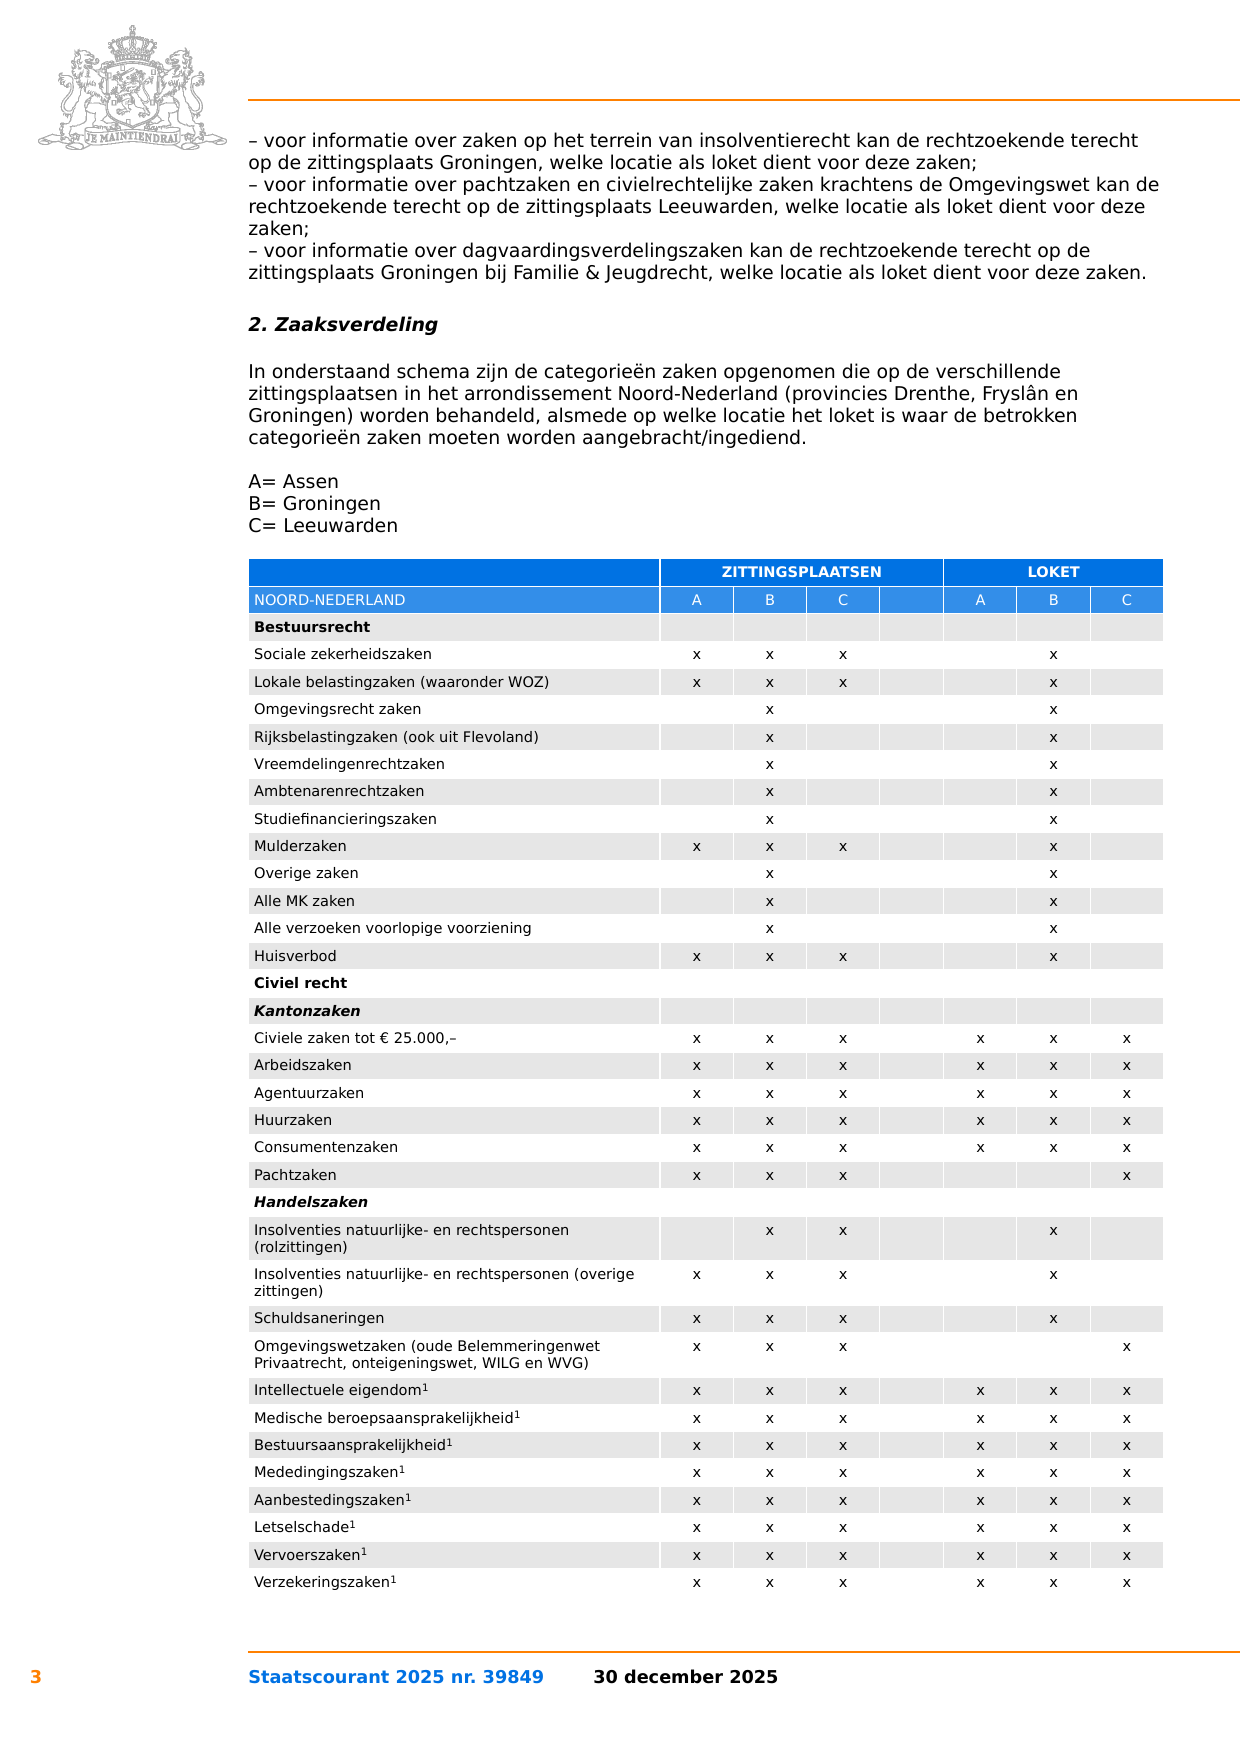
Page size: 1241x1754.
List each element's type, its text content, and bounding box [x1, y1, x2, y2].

table_cell Civiele zaken tot € 25.000,– [249, 1025, 659, 1051]
table_cell x [1017, 1080, 1090, 1106]
table_header ZITTINGSPLAATSEN [661, 559, 943, 586]
table_cell [880, 1569, 943, 1596]
table_cell [944, 833, 1016, 860]
table_cell [734, 1190, 806, 1216]
table_cell x [1017, 1460, 1090, 1486]
table_cell [944, 1190, 1016, 1216]
table_cell x [661, 943, 733, 969]
table_cell [944, 696, 1016, 723]
table_cell x [807, 642, 879, 668]
table_cell [880, 1514, 943, 1541]
table_cell x [1017, 916, 1090, 942]
table_cell x [1017, 1306, 1090, 1332]
table_cell [880, 833, 943, 860]
table_cell [1091, 1306, 1163, 1332]
table_cell x [1017, 751, 1090, 777]
table_cell Sociale zekerheidszaken [249, 642, 659, 668]
table_cell [807, 861, 879, 887]
table_cell [661, 1217, 733, 1260]
table_cell x [1017, 806, 1090, 832]
table_cell x [661, 1080, 733, 1106]
table_cell x [944, 1514, 1016, 1541]
table_cell C [1091, 587, 1163, 613]
table_cell x [661, 1378, 733, 1404]
table_cell Mulderzaken [249, 833, 659, 860]
table_cell [734, 970, 806, 997]
table_cell Medische beroepsaansprakelijkheid1 [249, 1405, 659, 1431]
table_cell [944, 916, 1016, 942]
table_cell x [807, 1135, 879, 1161]
table_cell [880, 1460, 943, 1486]
table_cell [661, 1190, 733, 1216]
table_cell Ambtenarenrechtzaken [249, 779, 659, 805]
table_cell [807, 1190, 879, 1216]
table_cell [944, 751, 1016, 777]
table_cell [1091, 833, 1163, 860]
table_cell [880, 806, 943, 832]
table_cell [880, 1405, 943, 1431]
table_cell Kantonzaken [249, 998, 659, 1024]
table_cell [807, 970, 879, 997]
table_cell x [807, 669, 879, 695]
table_cell [1017, 614, 1090, 641]
table_cell [807, 696, 879, 723]
table_cell B [734, 587, 806, 613]
table_cell Verzekeringszaken1 [249, 1569, 659, 1596]
table_cell x [807, 1405, 879, 1431]
table_cell x [1017, 861, 1090, 887]
table_cell [880, 1261, 943, 1304]
table_cell x [944, 1405, 1016, 1431]
table_cell [1091, 614, 1163, 641]
table_cell [880, 1542, 943, 1568]
table_cell [944, 1217, 1016, 1260]
table_cell x [1017, 1514, 1090, 1541]
table_cell Intellectuele eigendom1 [249, 1378, 659, 1404]
table_cell x [734, 779, 806, 805]
table_cell [807, 806, 879, 832]
table_cell x [1017, 1107, 1090, 1134]
table_cell [1091, 642, 1163, 668]
table_cell [1091, 779, 1163, 805]
table_cell x [661, 669, 733, 695]
table_cell x [1017, 642, 1090, 668]
table_cell [944, 1306, 1016, 1332]
table_cell [661, 861, 733, 887]
table_cell [880, 1135, 943, 1161]
table_cell C [807, 587, 879, 613]
table_cell [1091, 669, 1163, 695]
table_cell x [807, 1333, 879, 1376]
table_cell [661, 724, 733, 750]
table_cell x [734, 1432, 806, 1458]
table_cell [1091, 943, 1163, 969]
table_cell x [1017, 1135, 1090, 1161]
table_cell [944, 998, 1016, 1024]
table_cell x [807, 1217, 879, 1260]
table_cell x [734, 806, 806, 832]
table_cell [1091, 1217, 1163, 1260]
table_cell Insolventies natuurlijke- en rechtspersonen (overige zittingen) [249, 1261, 659, 1304]
table_cell [880, 1107, 943, 1134]
table_cell x [944, 1025, 1016, 1051]
table_cell x [807, 1053, 879, 1079]
table_cell x [807, 1460, 879, 1486]
table_header LOKET [944, 559, 1163, 586]
table_cell [944, 861, 1016, 887]
table_cell [880, 779, 943, 805]
table_cell x [734, 669, 806, 695]
text – voor informatie over dagvaardingsverdelingszaken kan de rechtzoekende terecht op de zittingsplaats Groningen bij Familie & Jeugdrecht, welke locatie als loket dient voor deze zaken. [248, 240, 1163, 284]
table_cell x [661, 1487, 733, 1513]
table_cell x [661, 1514, 733, 1541]
table_cell x [807, 1378, 879, 1404]
table_cell [880, 1025, 943, 1051]
table_cell x [734, 1053, 806, 1079]
table_cell Overige zaken [249, 861, 659, 887]
table_cell [880, 696, 943, 723]
table_cell x [807, 1162, 879, 1188]
table_cell [944, 1261, 1016, 1304]
table_cell [1017, 970, 1090, 997]
table_cell x [807, 1025, 879, 1051]
table_cell x [734, 1405, 806, 1431]
table_cell [1017, 1190, 1090, 1216]
table_cell [880, 614, 943, 641]
table_cell A [944, 587, 1016, 613]
table_cell x [734, 1460, 806, 1486]
table_cell x [661, 1261, 733, 1304]
table_cell x [1017, 833, 1090, 860]
table_cell x [944, 1053, 1016, 1079]
table_cell x [1017, 779, 1090, 805]
table_cell Pachtzaken [249, 1162, 659, 1188]
table_cell [807, 614, 879, 641]
table_cell x [807, 1107, 879, 1134]
table_cell x [1017, 669, 1090, 695]
table_cell x [734, 1080, 806, 1106]
table_cell Rijksbelastingzaken (ook uit Flevoland) [249, 724, 659, 750]
table_cell x [661, 1569, 733, 1596]
table_cell x [661, 1460, 733, 1486]
table_cell x [734, 696, 806, 723]
table_cell x [807, 1080, 879, 1106]
table_cell [1091, 916, 1163, 942]
table_cell x [807, 1514, 879, 1541]
table_cell x [1017, 724, 1090, 750]
text – voor informatie over pachtzaken en civielrechtelijke zaken krachtens de Omgevingswet kan de rechtzoekende terecht op de zittingsplaats Leeuwarden, welke locatie als loket dient voor deze zaken; [248, 174, 1163, 240]
table_cell Vervoerszaken1 [249, 1542, 659, 1568]
table_cell x [1017, 1217, 1090, 1260]
table_cell x [1091, 1135, 1163, 1161]
table_cell A [661, 587, 733, 613]
table_cell Agentuurzaken [249, 1080, 659, 1106]
table_cell x [661, 1162, 733, 1188]
table_cell x [807, 1261, 879, 1304]
table_cell [661, 696, 733, 723]
table_cell [880, 1432, 943, 1458]
table_cell Letselschade1 [249, 1514, 659, 1541]
table_cell x [734, 1569, 806, 1596]
table_cell Civiel recht [249, 970, 659, 997]
table_cell [880, 970, 943, 997]
table_cell x [1091, 1432, 1163, 1458]
table_cell x [661, 1306, 733, 1332]
table_cell [1091, 998, 1163, 1024]
table_cell x [807, 1542, 879, 1568]
table_cell [880, 1053, 943, 1079]
table_cell x [661, 1107, 733, 1134]
table_cell x [734, 1217, 806, 1260]
table_cell x [734, 861, 806, 887]
table_cell x [1091, 1378, 1163, 1404]
table_cell Omgevingswetzaken (oude Belemmeringenwet Privaatrecht, onteigeningswet, WILG en WVG) [249, 1333, 659, 1376]
table_cell [944, 669, 1016, 695]
text B= Groningen [248, 492, 1163, 514]
table_cell x [1091, 1080, 1163, 1106]
table_cell x [1017, 1569, 1090, 1596]
table_cell x [1017, 1378, 1090, 1404]
table_cell x [734, 1162, 806, 1188]
table_cell [1091, 888, 1163, 914]
table_cell x [1091, 1569, 1163, 1596]
table_cell Huisverbod [249, 943, 659, 969]
table_cell x [661, 833, 733, 860]
table_cell x [1091, 1542, 1163, 1568]
table_cell x [1091, 1405, 1163, 1431]
table_cell x [734, 1333, 806, 1376]
table_cell [944, 888, 1016, 914]
table_cell [807, 916, 879, 942]
table_cell Handelszaken [249, 1190, 659, 1216]
table_cell [880, 1190, 943, 1216]
table_cell Mededingingszaken1 [249, 1460, 659, 1486]
table_cell [1091, 861, 1163, 887]
table_cell NOORD-NEDERLAND [249, 587, 659, 613]
table_cell [880, 751, 943, 777]
table_cell x [944, 1378, 1016, 1404]
table_cell x [734, 724, 806, 750]
table_cell [807, 779, 879, 805]
table_cell [1091, 751, 1163, 777]
table_cell x [1091, 1107, 1163, 1134]
table_cell x [944, 1080, 1016, 1106]
table_cell x [734, 751, 806, 777]
table_cell [880, 642, 943, 668]
table_cell [734, 998, 806, 1024]
table_cell x [734, 1107, 806, 1134]
table_cell [661, 614, 733, 641]
table_cell [1091, 806, 1163, 832]
table_cell [661, 751, 733, 777]
table_cell [880, 1333, 943, 1376]
text A= Assen [248, 471, 1163, 492]
table_cell x [1091, 1025, 1163, 1051]
table_cell x [807, 1569, 879, 1596]
picture [38, 25, 227, 150]
table_cell [880, 998, 943, 1024]
table_cell [807, 888, 879, 914]
table_cell [944, 779, 1016, 805]
table_cell x [661, 642, 733, 668]
subtitle 2. Zaaksverdeling [248, 314, 1163, 336]
table_cell [944, 724, 1016, 750]
table_cell Bestuursrecht [249, 614, 659, 641]
table_cell x [807, 833, 879, 860]
table_cell [880, 724, 943, 750]
table_cell x [944, 1542, 1016, 1568]
table_cell x [944, 1135, 1016, 1161]
table_cell [880, 587, 943, 613]
table_cell x [1017, 1542, 1090, 1568]
table_cell x [734, 916, 806, 942]
table_cell [944, 614, 1016, 641]
table_cell [807, 724, 879, 750]
table_cell [880, 1080, 943, 1106]
table_cell Insolventies natuurlijke- en rechtspersonen (rolzittingen) [249, 1217, 659, 1260]
table_cell [661, 806, 733, 832]
table_cell x [661, 1542, 733, 1568]
table_cell [944, 642, 1016, 668]
table_cell x [734, 1487, 806, 1513]
table_cell x [1091, 1053, 1163, 1079]
table_cell Studiefinancieringszaken [249, 806, 659, 832]
table_cell x [1017, 1053, 1090, 1079]
table_cell [880, 1306, 943, 1332]
table_cell [880, 1487, 943, 1513]
table_cell [807, 998, 879, 1024]
table_cell x [1017, 1432, 1090, 1458]
table_cell Bestuursaansprakelijkheid1 [249, 1432, 659, 1458]
table_cell x [661, 1405, 733, 1431]
table_cell [1091, 724, 1163, 750]
table_cell x [944, 1460, 1016, 1486]
table_cell x [734, 1542, 806, 1568]
text C= Leeuwarden [248, 514, 1163, 536]
table_cell x [734, 1378, 806, 1404]
table_cell [734, 614, 806, 641]
table_cell x [734, 833, 806, 860]
table_cell Omgevingsrecht zaken [249, 696, 659, 723]
table_cell [661, 970, 733, 997]
table_cell [661, 888, 733, 914]
table_cell x [1091, 1460, 1163, 1486]
table_cell x [734, 642, 806, 668]
table_cell [944, 943, 1016, 969]
table_cell Vreemdelingenrechtzaken [249, 751, 659, 777]
table_cell Consumentenzaken [249, 1135, 659, 1161]
table_cell x [1017, 696, 1090, 723]
table_cell Aanbestedingszaken1 [249, 1487, 659, 1513]
table_cell x [1017, 943, 1090, 969]
table_header [249, 559, 659, 586]
table_cell [807, 751, 879, 777]
table_cell x [661, 1053, 733, 1079]
table_cell x [734, 1261, 806, 1304]
table_cell x [1017, 1261, 1090, 1304]
table_cell Alle verzoeken voorlopige voorziening [249, 916, 659, 942]
text – voor informatie over zaken op het terrein van insolventierecht kan de rechtzoekende terecht op de zittingsplaats Groningen, welke locatie als loket dient voor deze zaken; [248, 130, 1163, 174]
table_cell [1091, 1261, 1163, 1304]
table_cell x [944, 1487, 1016, 1513]
table_cell x [661, 1135, 733, 1161]
table_cell x [944, 1432, 1016, 1458]
table_cell x [734, 1135, 806, 1161]
table_cell x [807, 1432, 879, 1458]
table_cell [1017, 998, 1090, 1024]
table_cell x [661, 1333, 733, 1376]
table_cell Arbeidszaken [249, 1053, 659, 1079]
table_cell [944, 1162, 1016, 1188]
table_cell Alle MK zaken [249, 888, 659, 914]
table_cell [880, 943, 943, 969]
table_cell x [734, 888, 806, 914]
table_cell Huurzaken [249, 1107, 659, 1134]
table_cell B [1017, 587, 1090, 613]
table_cell [880, 888, 943, 914]
table_cell x [661, 1025, 733, 1051]
table_cell x [1091, 1487, 1163, 1513]
table_cell x [1091, 1162, 1163, 1188]
table_cell [1017, 1333, 1090, 1376]
table_cell x [1017, 888, 1090, 914]
table_cell [944, 806, 1016, 832]
table_cell [944, 970, 1016, 997]
table_cell [661, 998, 733, 1024]
table_cell [944, 1333, 1016, 1376]
table_cell x [807, 1306, 879, 1332]
table_cell [1091, 1190, 1163, 1216]
table_cell x [807, 1487, 879, 1513]
table_cell Lokale belastingzaken (waaronder WOZ) [249, 669, 659, 695]
table_cell x [1017, 1487, 1090, 1513]
table_cell [880, 669, 943, 695]
table_cell [1091, 970, 1163, 997]
table_cell x [661, 1432, 733, 1458]
table_cell [880, 1162, 943, 1188]
table_cell x [734, 1025, 806, 1051]
table_cell x [1017, 1405, 1090, 1431]
table_cell x [734, 943, 806, 969]
table_cell [661, 916, 733, 942]
table_cell x [1091, 1333, 1163, 1376]
table_cell x [734, 1306, 806, 1332]
table_cell x [807, 943, 879, 969]
table_cell Schuldsaneringen [249, 1306, 659, 1332]
table_cell [1017, 1162, 1090, 1188]
table_cell [1091, 696, 1163, 723]
table_cell x [1017, 1025, 1090, 1051]
table_cell x [734, 1514, 806, 1541]
table_cell [880, 861, 943, 887]
table_cell [880, 1217, 943, 1260]
table_cell x [1091, 1514, 1163, 1541]
table_cell x [944, 1107, 1016, 1134]
table_cell x [944, 1569, 1016, 1596]
table_cell [661, 779, 733, 805]
table_cell [880, 916, 943, 942]
table_cell [880, 1378, 943, 1404]
text In onderstaand schema zijn de categorieën zaken opgenomen die op de verschillende zittingsplaatsen in het arrondissement Noord-Nederland (provincies Drenthe, Fryslân en Groningen) worden behandeld, alsmede op welke locatie het loket is waar de betrokken categorieën zaken moeten worden aangebracht/ingediend. [248, 361, 1163, 449]
